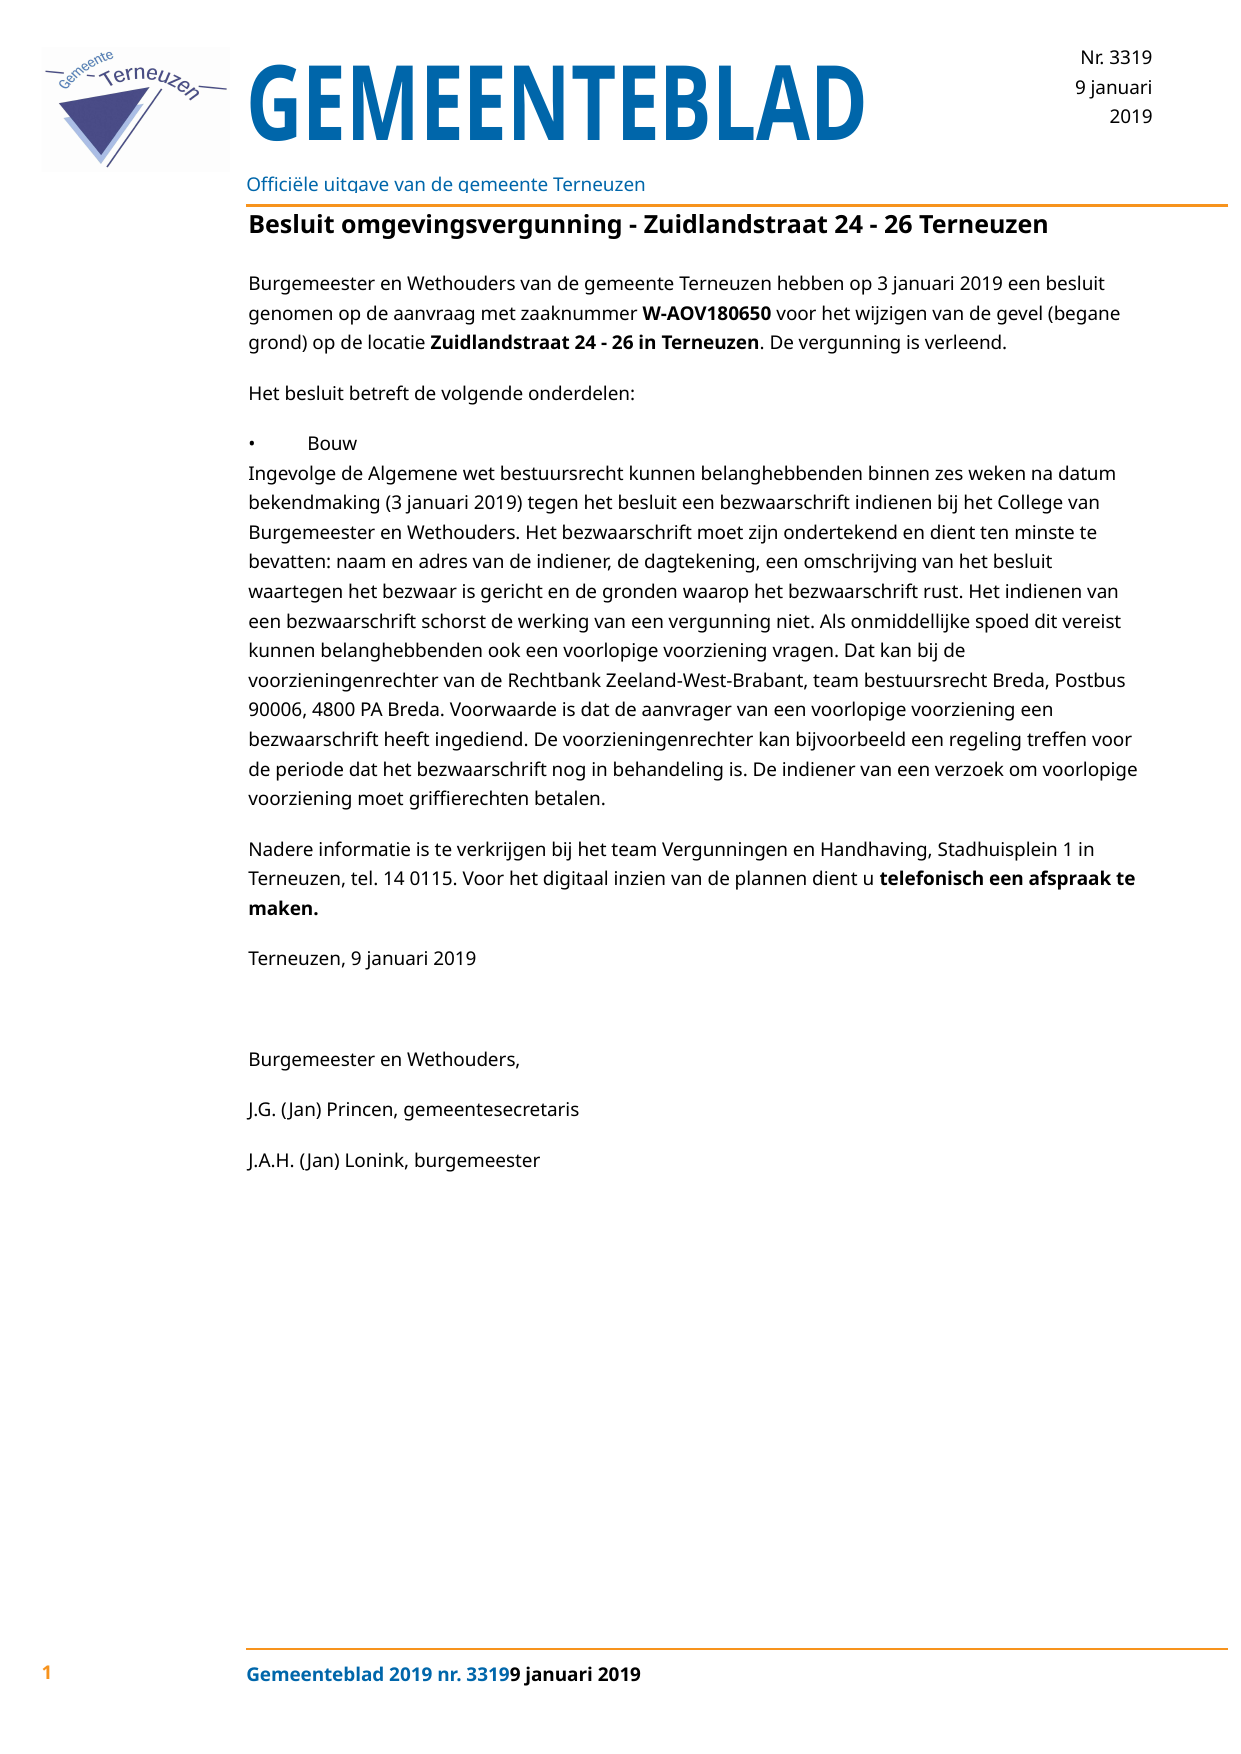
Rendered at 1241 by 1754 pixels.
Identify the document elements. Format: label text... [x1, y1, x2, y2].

picture [41, 47, 231, 172]
text J.G. (Jan) Princen, gemeentesecretaris [248, 1097, 1152, 1122]
text Besluit omgevingsvergunning - Zuidlandstraat 24 - 26 Terneuzen [248, 207, 1152, 241]
text J.A.H. (Jan) Lonink, burgemeester [248, 1147, 1152, 1173]
list Bouw [248, 430, 1152, 456]
text Nadere informatie is te verkrijgen bij het team Vergunningen en Handhaving, Stadhuisplein 1 in Terneuzen, tel. 14 0115. Voor het digitaal inzien van de plannen dient u telefonisch een afspraak te maken. [248, 836, 1152, 921]
text Ingevolge de Algemene wet bestuursrecht kunnen belanghebbenden binnen zes weken na datum bekendmaking (3 januari 2019) tegen het besluit een bezwaarschrift indienen bij het College van Burgemeester en Wethouders. Het bezwaarschrift moet zijn ondertekend en dient ten minste te bevatten: naam en adres van de indiener, de dagtekening, een omschrijving van het besluit waartegen het bezwaar is gericht en de gronden waarop het bezwaarschrift rust. Het indienen van een bezwaarschrift schorst de werking van een vergunning niet. Als onmiddellijke spoed dit vereist kunnen belanghebbenden ook een voorlopige voorziening vragen. Dat kan bij de voorzieningenrechter van de Rechtbank Zeeland-West-Brabant, team bestuursrecht Breda, Postbus 90006, 4800 PA Breda. Voorwaarde is dat de aanvrager van een voorlopige voorziening een bezwaarschrift heeft ingediend. De voorzieningenrechter kan bijvoorbeeld een regeling treffen voor de periode dat het bezwaarschrift nog in behandeling is. De indiener van een verzoek om voorlopige voorziening moet griffierechten betalen. [248, 460, 1152, 811]
text Terneuzen, 9 januari 2019 [248, 945, 1152, 971]
text Burgemeester en Wethouders van de gemeente Terneuzen hebben op 3 januari 2019 een besluit genomen op de aanvraag met zaaknummer W-AOV180650 voor het wijzigen van de gevel (begane grond) op de locatie Zuidlandstraat 24 - 26 in Terneuzen. De vergunning is verleend. [248, 270, 1152, 355]
text Burgemeester en Wethouders, [248, 1046, 1152, 1072]
text Het besluit betreft de volgende onderdelen: [248, 380, 1152, 406]
